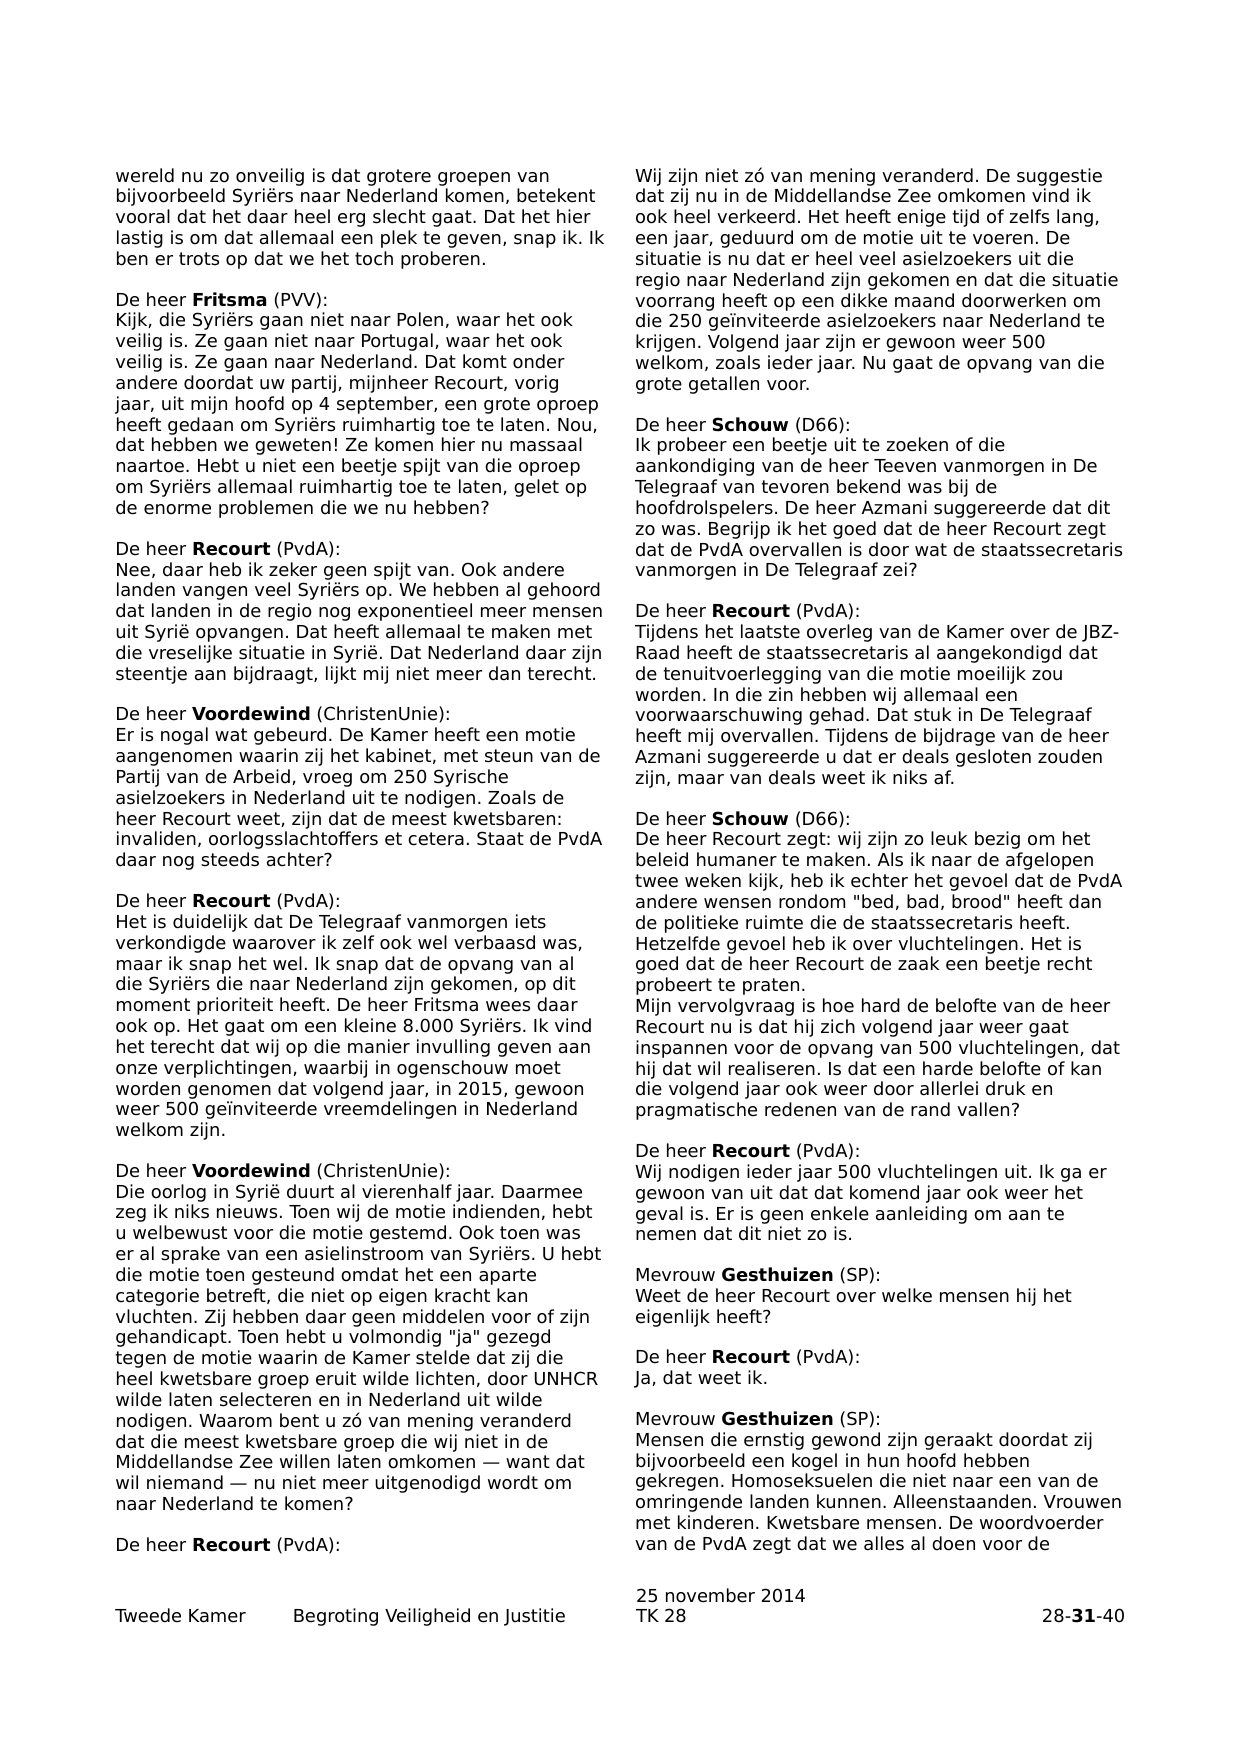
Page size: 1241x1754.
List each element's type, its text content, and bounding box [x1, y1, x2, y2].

text De heer Recourt (PvdA): [635, 601, 1125, 622]
text Mevrouw Gesthuizen (SP): [635, 1409, 1125, 1429]
text Nee, daar heb ik zeker geen spijt van. Ook andere landen vangen veel Syriërs op. We hebben al gehoord dat landen in de regio nog exponentieel meer mensen uit Syrië opvangen. Dat heeft allemaal te maken met die vreselijke situatie in Syrië. Dat Nederland daar zijn steentje aan bijdraagt, lijkt mij niet meer dan terecht. [115, 559, 605, 684]
text De heer Schouw (D66): [635, 414, 1125, 435]
text wereld nu zo onveilig is dat grotere groepen van bijvoorbeeld Syriërs naar Nederland komen, betekent vooral dat het daar heel erg slecht gaat. Dat het hier lastig is om dat allemaal een plek te geven, snap ik. Ik ben er trots op dat we het toch proberen. [115, 165, 605, 269]
text Die oorlog in Syrië duurt al vierenhalf jaar. Daarmee zeg ik niks nieuws. Toen wij de motie indienden, hebt u welbewust voor die motie gestemd. Ook toen was er al sprake van een asielinstroom van Syriërs. U hebt die motie toen gesteund omdat het een aparte categorie betreft, die niet op eigen kracht kan vluchten. Zij hebben daar geen middelen voor of zijn gehandicapt. Toen hebt u volmondig "ja" gezegd tegen de motie waarin de Kamer stelde dat zij die heel kwetsbare groep eruit wilde lichten, door UNHCR wilde laten selecteren en in Nederland uit wilde nodigen. Waarom bent u zó van mening veranderd dat die meest kwetsbare groep die wij niet in de Middellandse Zee willen laten omkomen — want dat wil niemand — nu niet meer uitgenodigd wordt om naar Nederland te komen? [115, 1181, 605, 1515]
text De heer Voordewind (ChristenUnie): [115, 704, 605, 725]
text Mensen die ernstig gewond zijn geraakt doordat zij bijvoorbeeld een kogel in hun hoofd hebben gekregen. Homoseksuelen die niet naar een van de omringende landen kunnen. Alleenstaanden. Vrouwen met kinderen. Kwetsbare mensen. De woordvoerder van de PvdA zegt dat we alles al doen voor de [635, 1429, 1125, 1554]
text Het is duidelijk dat De Telegraaf vanmorgen iets verkondigde waarover ik zelf ook wel verbaasd was, maar ik snap het wel. Ik snap dat de opvang van al die Syriërs die naar Nederland zijn gekomen, op dit moment prioriteit heeft. De heer Fritsma wees daar ook op. Het gaat om een kleine 8.000 Syriërs. Ik vind het terecht dat wij op die manier invulling geven aan onze verplichtingen, waarbij in ogenschouw moet worden genomen dat volgend jaar, in 2015, gewoon weer 500 geïnviteerde vreemdelingen in Nederland welkom zijn. [115, 912, 605, 1141]
text Mijn vervolgvraag is hoe hard de belofte van de heer Recourt nu is dat hij zich volgend jaar weer gaat inspannen voor de opvang van 500 vluchtelingen, dat hij dat wil realiseren. Is dat een harde belofte of kan die volgend jaar ook weer door allerlei druk en pragmatische redenen van de rand vallen? [635, 996, 1125, 1121]
text Kijk, die Syriërs gaan niet naar Polen, waar het ook veilig is. Ze gaan niet naar Portugal, waar het ook veilig is. Ze gaan naar Nederland. Dat komt onder andere doordat uw partij, mijnheer Recourt, vorig jaar, uit mijn hoofd op 4 september, een grote oproep heeft gedaan om Syriërs ruimhartig toe te laten. Nou, dat hebben we geweten! Ze komen hier nu massaal naartoe. Hebt u niet een beetje spijt van die oproep om Syriërs allemaal ruimhartig toe te laten, gelet op de enorme problemen die we nu hebben? [115, 310, 605, 518]
text Mevrouw Gesthuizen (SP): [635, 1265, 1125, 1286]
text De heer Schouw (D66): [635, 808, 1125, 829]
text Wij nodigen ieder jaar 500 vluchtelingen uit. Ik ga er gewoon van uit dat dat komend jaar ook weer het geval is. Er is geen enkele aanleiding om aan te nemen dat dit niet zo is. [635, 1162, 1125, 1245]
text Ja, dat weet ik. [635, 1368, 1125, 1389]
text Weet de heer Recourt over welke mensen hij het eigenlijk heeft? [635, 1286, 1125, 1327]
text Tijdens het laatste overleg van de Kamer over de JBZ-Raad heeft de staatssecretaris al aangekondigd dat de tenuitvoerlegging van die motie moeilijk zou worden. In die zin hebben wij allemaal een voorwaarschuwing gehad. Dat stuk in De Telegraaf heeft mij overvallen. Tijdens de bijdrage van de heer Azmani suggereerde u dat er deals gesloten zouden zijn, maar van deals weet ik niks af. [635, 622, 1125, 788]
text De heer Recourt (PvdA): [115, 891, 605, 912]
text De heer Recourt (PvdA): [115, 538, 605, 559]
text De heer Recourt (PvdA): [635, 1347, 1125, 1368]
text De heer Fritsma (PVV): [115, 289, 605, 310]
text Wij zijn niet zó van mening veranderd. De suggestie dat zij nu in de Middellandse Zee omkomen vind ik ook heel verkeerd. Het heeft enige tijd of zelfs lang, een jaar, geduurd om de motie uit te voeren. De situatie is nu dat er heel veel asielzoekers uit die regio naar Nederland zijn gekomen en dat die situatie voorrang heeft op een dikke maand doorwerken om die 250 geïnviteerde asielzoekers naar Nederland te krijgen. Volgend jaar zijn er gewoon weer 500 welkom, zoals ieder jaar. Nu gaat de opvang van die grote getallen voor. [635, 165, 1125, 394]
text Ik probeer een beetje uit te zoeken of die aankondiging van de heer Teeven vanmorgen in De Telegraaf van tevoren bekend was bij de hoofdrolspelers. De heer Azmani suggereerde dat dit zo was. Begrijp ik het goed dat de heer Recourt zegt dat de PvdA overvallen is door wat de staatssecretaris vanmorgen in De Telegraaf zei? [635, 435, 1125, 581]
text Er is nogal wat gebeurd. De Kamer heeft een motie aangenomen waarin zij het kabinet, met steun van de Partij van de Arbeid, vroeg om 250 Syrische asielzoekers in Nederland uit te nodigen. Zoals de heer Recourt weet, zijn dat de meest kwetsbaren: invaliden, oorlogsslachtoffers et cetera. Staat de PvdA daar nog steeds achter? [115, 725, 605, 871]
text De heer Voordewind (ChristenUnie): [115, 1161, 605, 1181]
text De heer Recourt zegt: wij zijn zo leuk bezig om het beleid humaner te maken. Als ik naar de afgelopen twee weken kijk, heb ik echter het gevoel dat de PvdA andere wensen rondom "bed, bad, brood" heeft dan de politieke ruimte die de staatssecretaris heeft. Hetzelfde gevoel heb ik over vluchtelingen. Het is goed dat de heer Recourt de zaak een beetje recht probeert te praten. [635, 829, 1125, 996]
text De heer Recourt (PvdA): [635, 1141, 1125, 1162]
text De heer Recourt (PvdA): [115, 1535, 605, 1556]
